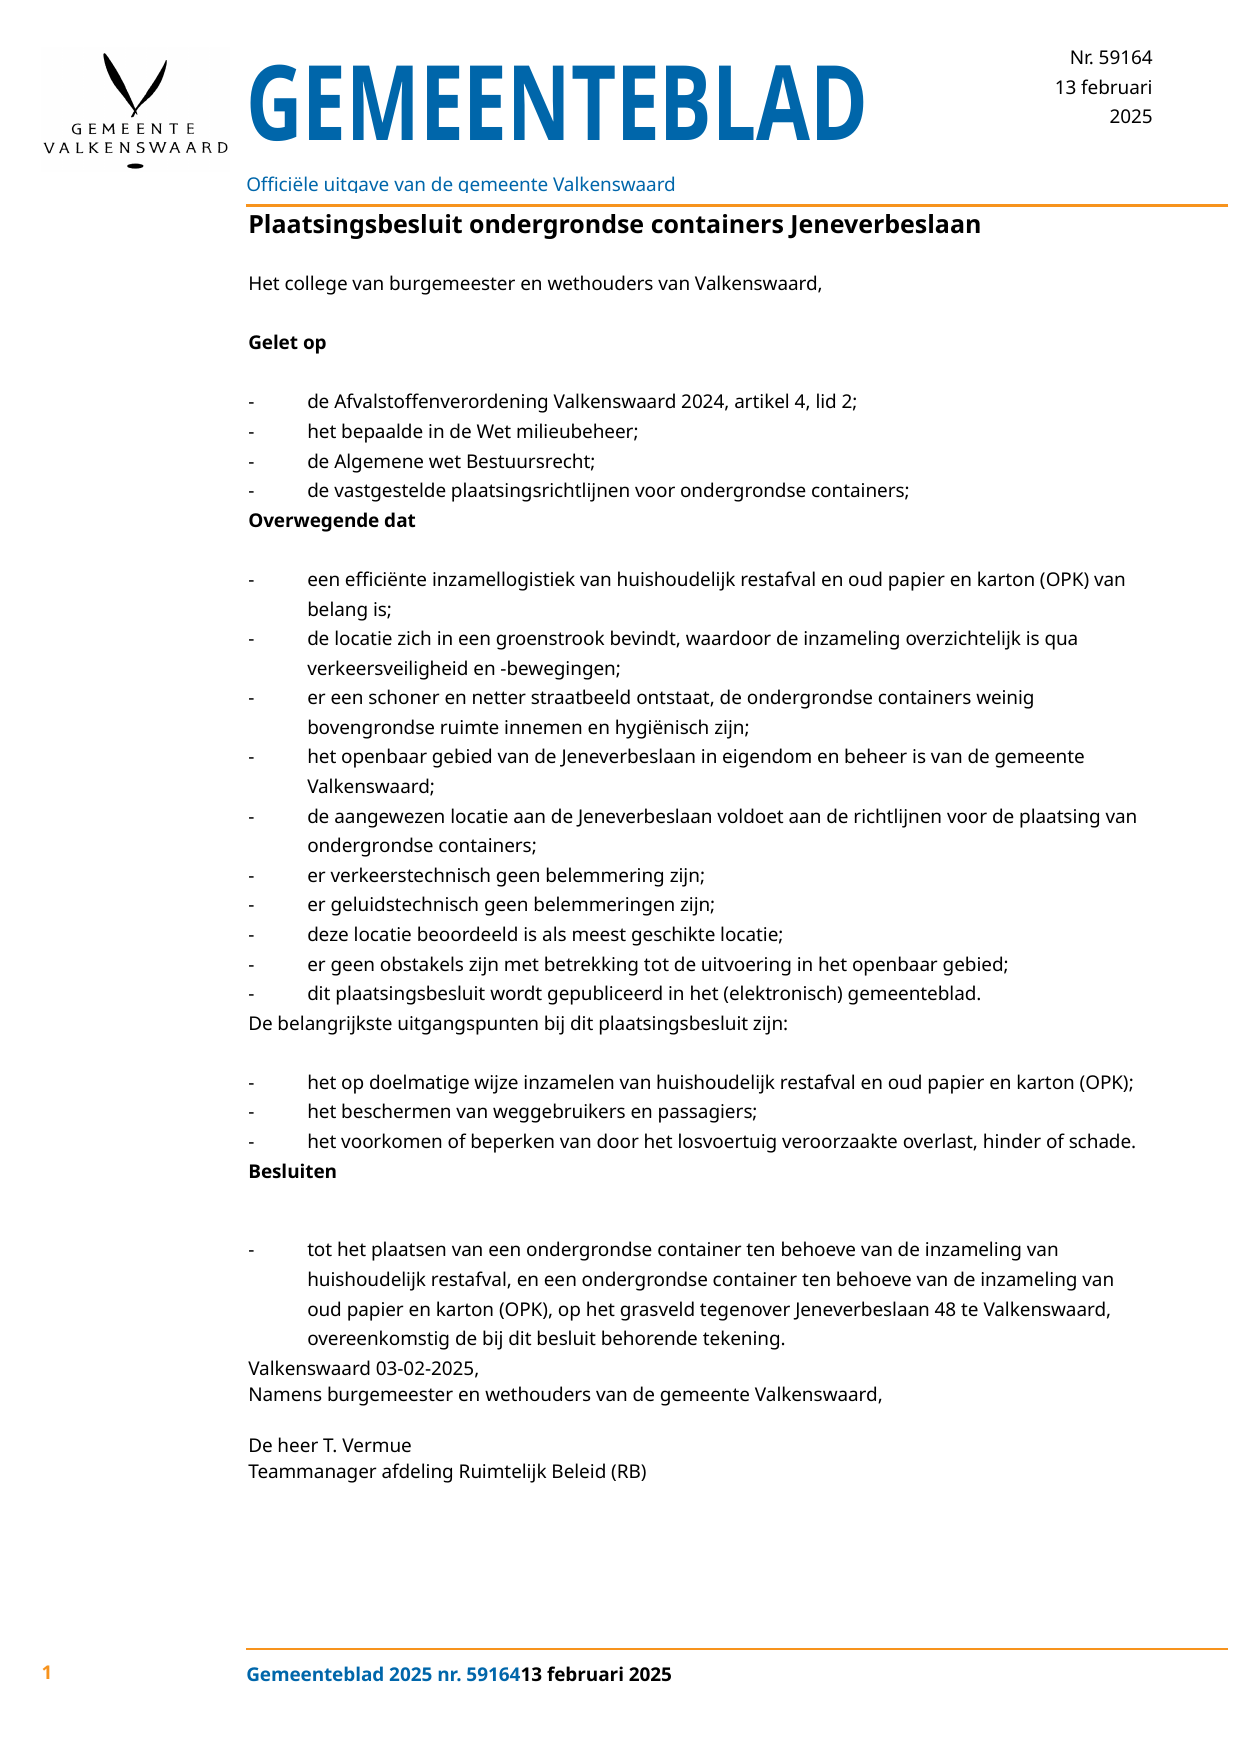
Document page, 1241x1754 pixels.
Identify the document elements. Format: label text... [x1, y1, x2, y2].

text Overwegende dat [248, 507, 1152, 533]
text Teammanager afdeling Ruimtelijk Beleid (RB) [248, 1458, 1152, 1484]
list dit plaatsingsbesluit wordt gepubliceerd in het (elektronisch) gemeenteblad. [248, 980, 1152, 1006]
text De heer T. Vermue [248, 1432, 1152, 1458]
list de aangewezen locatie aan de Jeneverbeslaan voldoet aan de richtlijnen voor de plaatsing van ondergrondse containers; [248, 803, 1152, 858]
list het beschermen van weggebruikers en passagiers; [248, 1099, 1152, 1124]
list de locatie zich in een groenstrook bevindt, waardoor de inzameling overzichtelijk is qua verkeersveiligheid en -bewegingen; [248, 625, 1152, 681]
text Het college van burgemeester en wethouders van Valkenswaard, [248, 270, 1152, 296]
list het op doelmatige wijze inzamelen van huishoudelijk restafval en oud papier en karton (OPK); [248, 1069, 1152, 1095]
list deze locatie beoordeeld is als meest geschikte locatie; [248, 921, 1152, 947]
text Plaatsingsbesluit ondergrondse containers Jeneverbeslaan [248, 207, 1152, 241]
list de Algemene wet Bestuursrecht; [248, 448, 1152, 473]
list er verkeerstechnisch geen belemmering zijn; [248, 862, 1152, 888]
text Gelet op [248, 329, 1152, 355]
picture [41, 47, 231, 172]
list er geen obstakels zijn met betrekking tot de uitvoering in het openbaar gebied; [248, 951, 1152, 976]
list tot het plaatsen van een ondergrondse container ten behoeve van de inzameling van huishoudelijk restafval, en een ondergrondse container ten behoeve van de inzameling van oud papier en karton (OPK), op het grasveld tegenover Jeneverbeslaan 48 te Valkenswaard, overeenkomstig de bij dit besluit behorende tekening. [248, 1237, 1152, 1351]
list het bepaalde in de Wet milieubeheer; [248, 418, 1152, 444]
text Namens burgemeester en wethouders van de gemeente Valkenswaard, [248, 1381, 1152, 1406]
list de vastgestelde plaatsingsrichtlijnen voor ondergrondse containers; [248, 477, 1152, 503]
list de Afvalstoffenverordening Valkenswaard 2024, artikel 4, lid 2; [248, 389, 1152, 414]
list een efficiënte inzamellogistiek van huishoudelijk restafval en oud papier en karton (OPK) van belang is; [248, 566, 1152, 621]
text Besluiten [248, 1158, 1152, 1183]
list het voorkomen of beperken van door het losvoertuig veroorzaakte overlast, hinder of schade. [248, 1128, 1152, 1154]
text De belangrijkste uitgangspunten bij dit plaatsingsbesluit zijn: [248, 1010, 1152, 1036]
list er geluidstechnisch geen belemmeringen zijn; [248, 892, 1152, 917]
list het openbaar gebied van de Jeneverbeslaan in eigendom en beheer is van de gemeente Valkenswaard; [248, 744, 1152, 799]
text Valkenswaard 03-02-2025, [248, 1355, 1152, 1381]
list er een schoner en netter straatbeeld ontstaat, de ondergrondse containers weinig bovengrondse ruimte innemen en hygiënisch zijn; [248, 684, 1152, 740]
